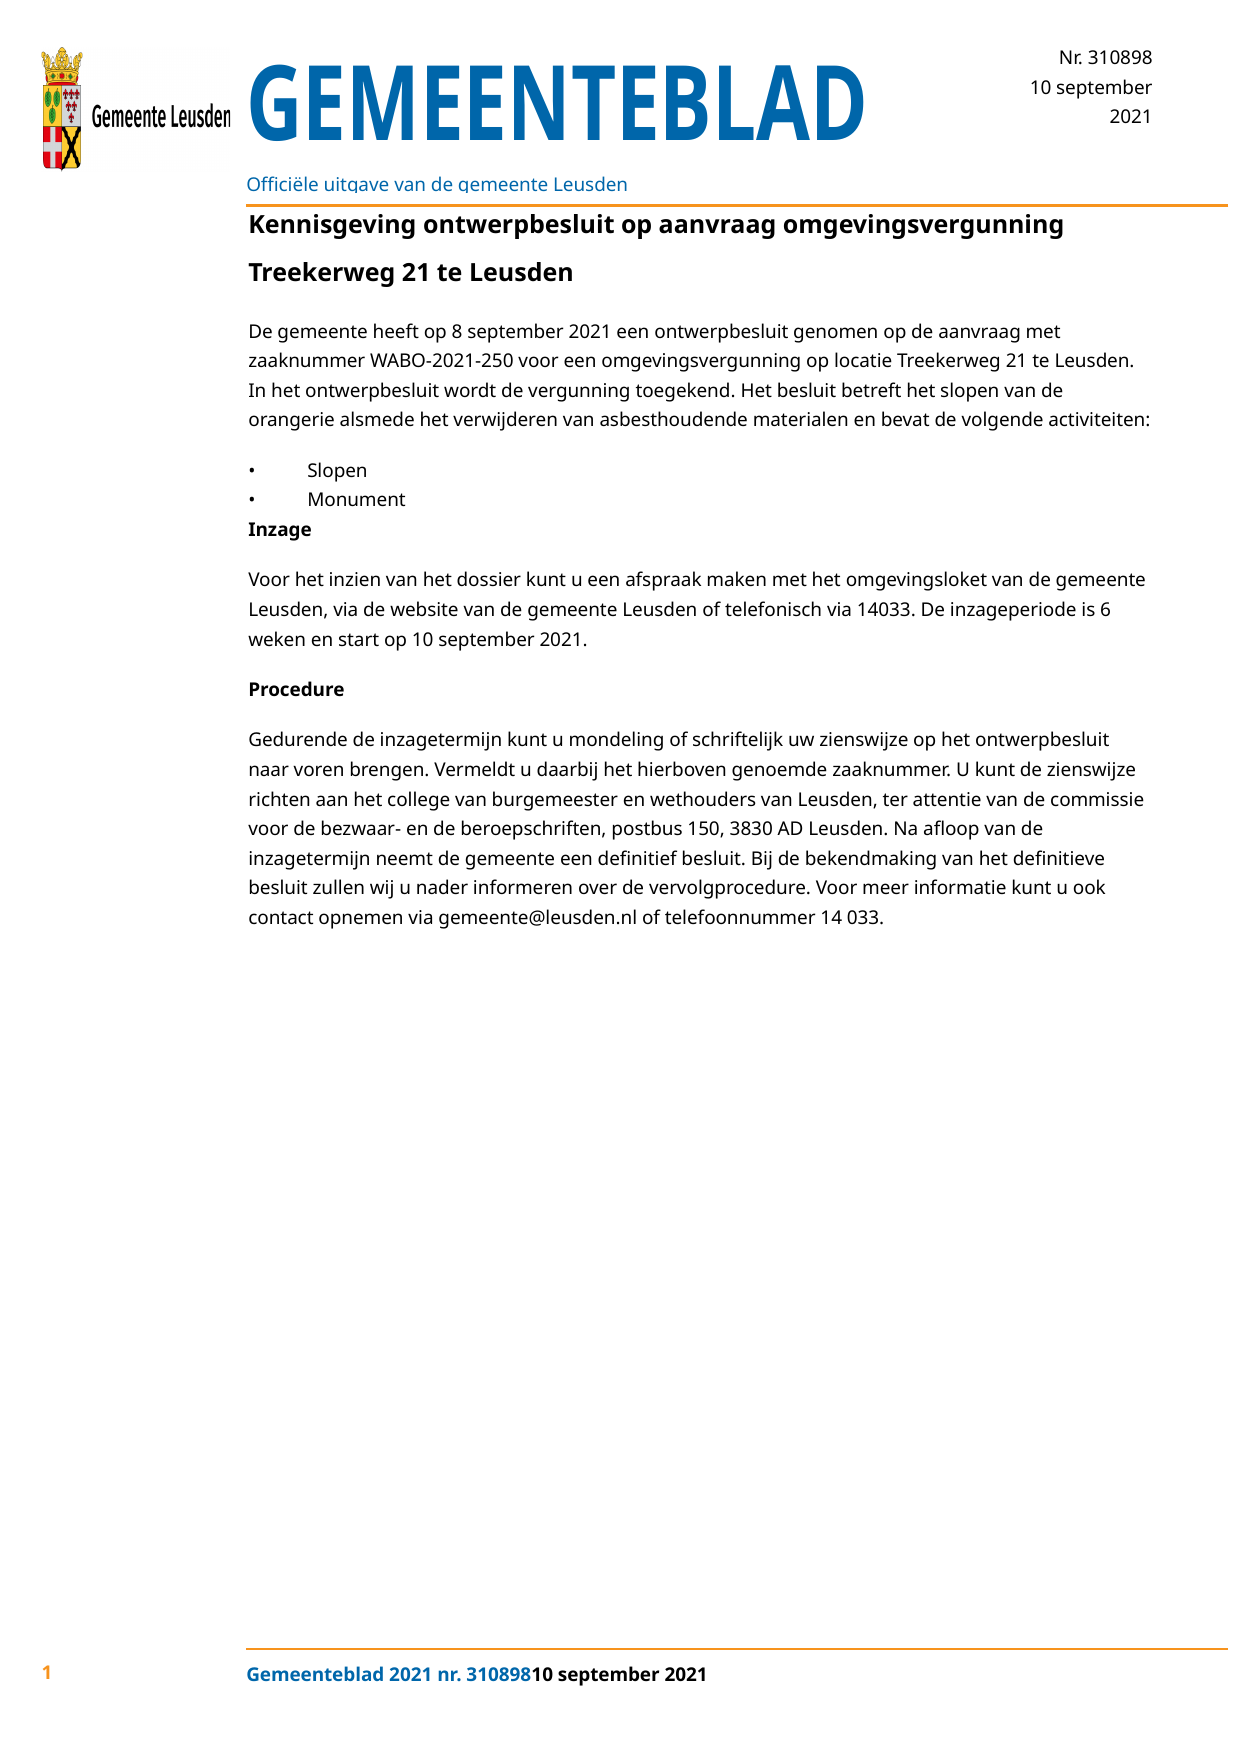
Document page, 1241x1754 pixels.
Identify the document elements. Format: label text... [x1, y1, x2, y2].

text Gedurende de inzagetermijn kunt u mondeling of schriftelijk uw zienswijze op het ontwerpbesluit naar voren brengen. Vermeldt u daarbij het hierboven genoemde zaaknummer. U kunt de zienswijze richten aan het college van burgemeester en wethouders van Leusden, ter attentie van de commissie voor de bezwaar- en de beroepschriften, postbus 150, 3830 AD Leusden. Na afloop van de inzagetermijn neemt de gemeente een definitief besluit. Bij de bekendmaking van het definitieve besluit zullen wij u nader informeren over de vervolgprocedure. Voor meer informatie kunt u ook contact opnemen via gemeente@leusden.nl of telefoonnummer 14 033. [248, 727, 1152, 930]
text Kennisgeving ontwerpbesluit op aanvraag omgevingsvergunning Treekerweg 21 te Leusden [248, 207, 1152, 288]
list Slopen [248, 457, 1152, 483]
text Procedure [248, 676, 1152, 702]
text De gemeente heeft op 8 september 2021 een ontwerpbesluit genomen op de aanvraag met zaaknummer WABO-2021-250 voor een omgevingsvergunning op locatie Treekerweg 21 te Leusden. In het ontwerpbesluit wordt de vergunning toegekend. Het besluit betreft het slopen van de orangerie alsmede het verwijderen van asbesthoudende materialen en bevat de volgende activiteiten: [248, 318, 1152, 432]
text Voor het inzien van het dossier kunt u een afspraak maken met het omgevingsloket van de gemeente Leusden, via de website van de gemeente Leusden of telefonisch via 14033. De inzageperiode is 6 weken en start op 10 september 2021. [248, 567, 1152, 652]
text Inzage [248, 516, 1152, 542]
picture [41, 47, 231, 172]
list Monument [248, 487, 1152, 512]
